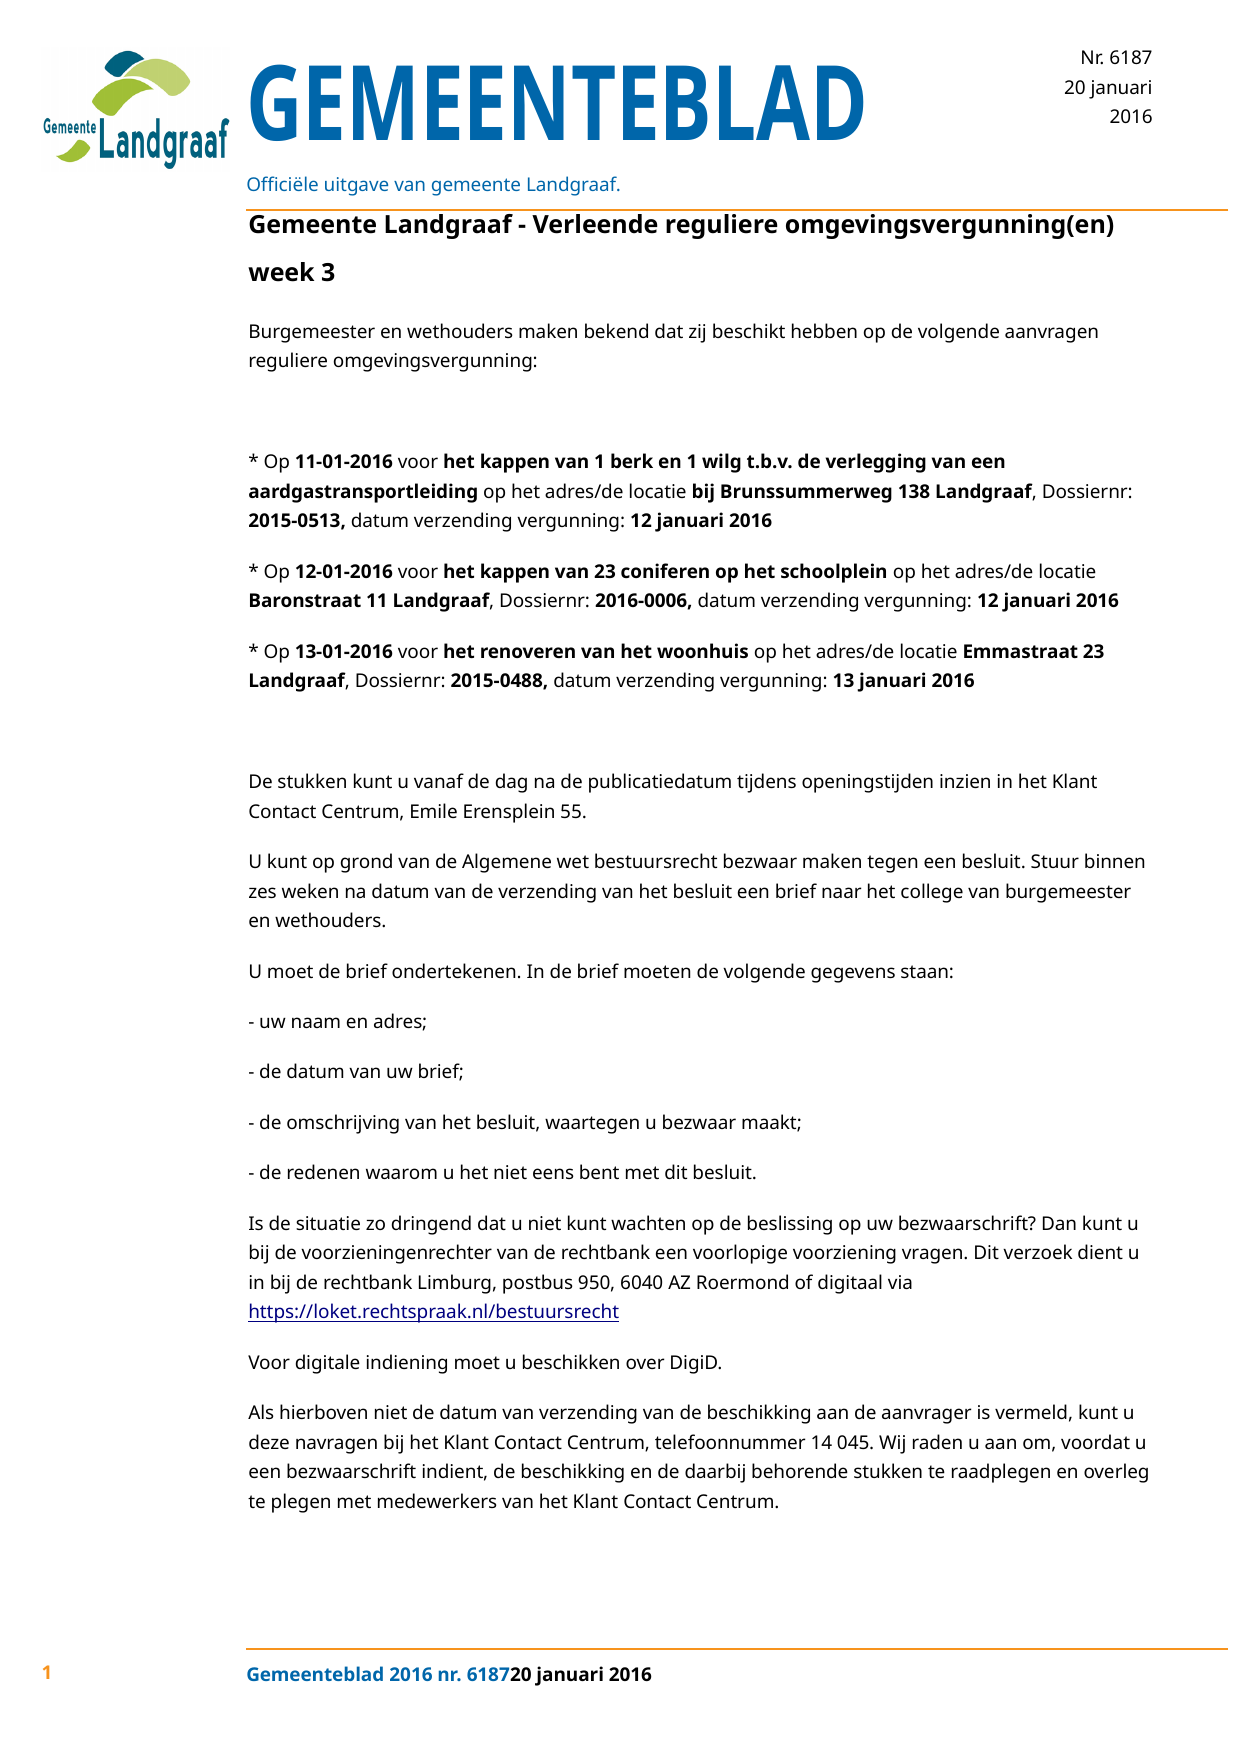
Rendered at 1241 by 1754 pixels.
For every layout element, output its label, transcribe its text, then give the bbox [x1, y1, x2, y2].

text U kunt op grond van de Algemene wet bestuursrecht bezwaar maken tegen een besluit. Stuur binnen zes weken na datum van de verzending van het besluit een brief naar het college van burgemeester en wethouders. [248, 848, 1152, 933]
text Burgemeester en wethouders maken bekend dat zij beschikt hebben op de volgende aanvragen reguliere omgevingsvergunning: [248, 318, 1152, 373]
text - de datum van uw brief; [248, 1059, 1152, 1084]
text - uw naam en adres; [248, 1008, 1152, 1034]
text * Op 13-01-2016 voor het renoveren van het woonhuis op het adres/de locatie Emmastraat 23 Landgraaf, Dossiernr: 2015-0488, datum verzending vergunning: 13 januari 2016 [248, 638, 1152, 693]
text U moet de brief ondertekenen. In de brief moeten de volgende gegevens staan: [248, 958, 1152, 984]
text * Op 12-01-2016 voor het kappen van 23 coniferen op het schoolplein op het adres/de locatie Baronstraat 11 Landgraaf, Dossiernr: 2016-0006, datum verzending vergunning: 12 januari 2016 [248, 558, 1152, 613]
picture [41, 47, 231, 172]
text Voor digitale indiening moet u beschikken over DigiD. [248, 1349, 1152, 1375]
text Als hierboven niet de datum van verzending van de beschikking aan de aanvrager is vermeld, kunt u deze navragen bij het Klant Contact Centrum, telefoonnummer 14 045. Wij raden u aan om, voordat u een bezwaarschrift indient, de beschikking en de daarbij behorende stukken te raadplegen en overleg te plegen met medewerkers van het Klant Contact Centrum. [248, 1399, 1152, 1514]
text Is de situatie zo dringend dat u niet kunt wachten op de beslissing op uw bezwaarschrift? Dan kunt u bij de voorzieningenrechter van de rechtbank een voorlopige voorziening vragen. Dit verzoek dient u in bij de rechtbank Limburg, postbus 950, 6040 AZ Roermond of digitaal via https://loket.rechtspraak.nl/bestuursrecht [248, 1210, 1152, 1324]
text - de redenen waarom u het niet eens bent met dit besluit. [248, 1159, 1152, 1185]
text Gemeente Landgraaf - Verleende reguliere omgevingsvergunning(en) week 3 [248, 211, 1152, 288]
text De stukken kunt u vanaf de dag na de publicatiedatum tijdens openingstijden inzien in het Klant Contact Centrum, Emile Erensplein 55. [248, 768, 1152, 824]
text * Op 11-01-2016 voor het kappen van 1 berk en 1 wilg t.b.v. de verlegging van een aardgastransportleiding op het adres/de locatie bij Brunssummerweg 138 Landgraaf, Dossiernr: 2015-0513, datum verzending vergunning: 12 januari 2016 [248, 448, 1152, 533]
text - de omschrijving van het besluit, waartegen u bezwaar maakt; [248, 1109, 1152, 1135]
